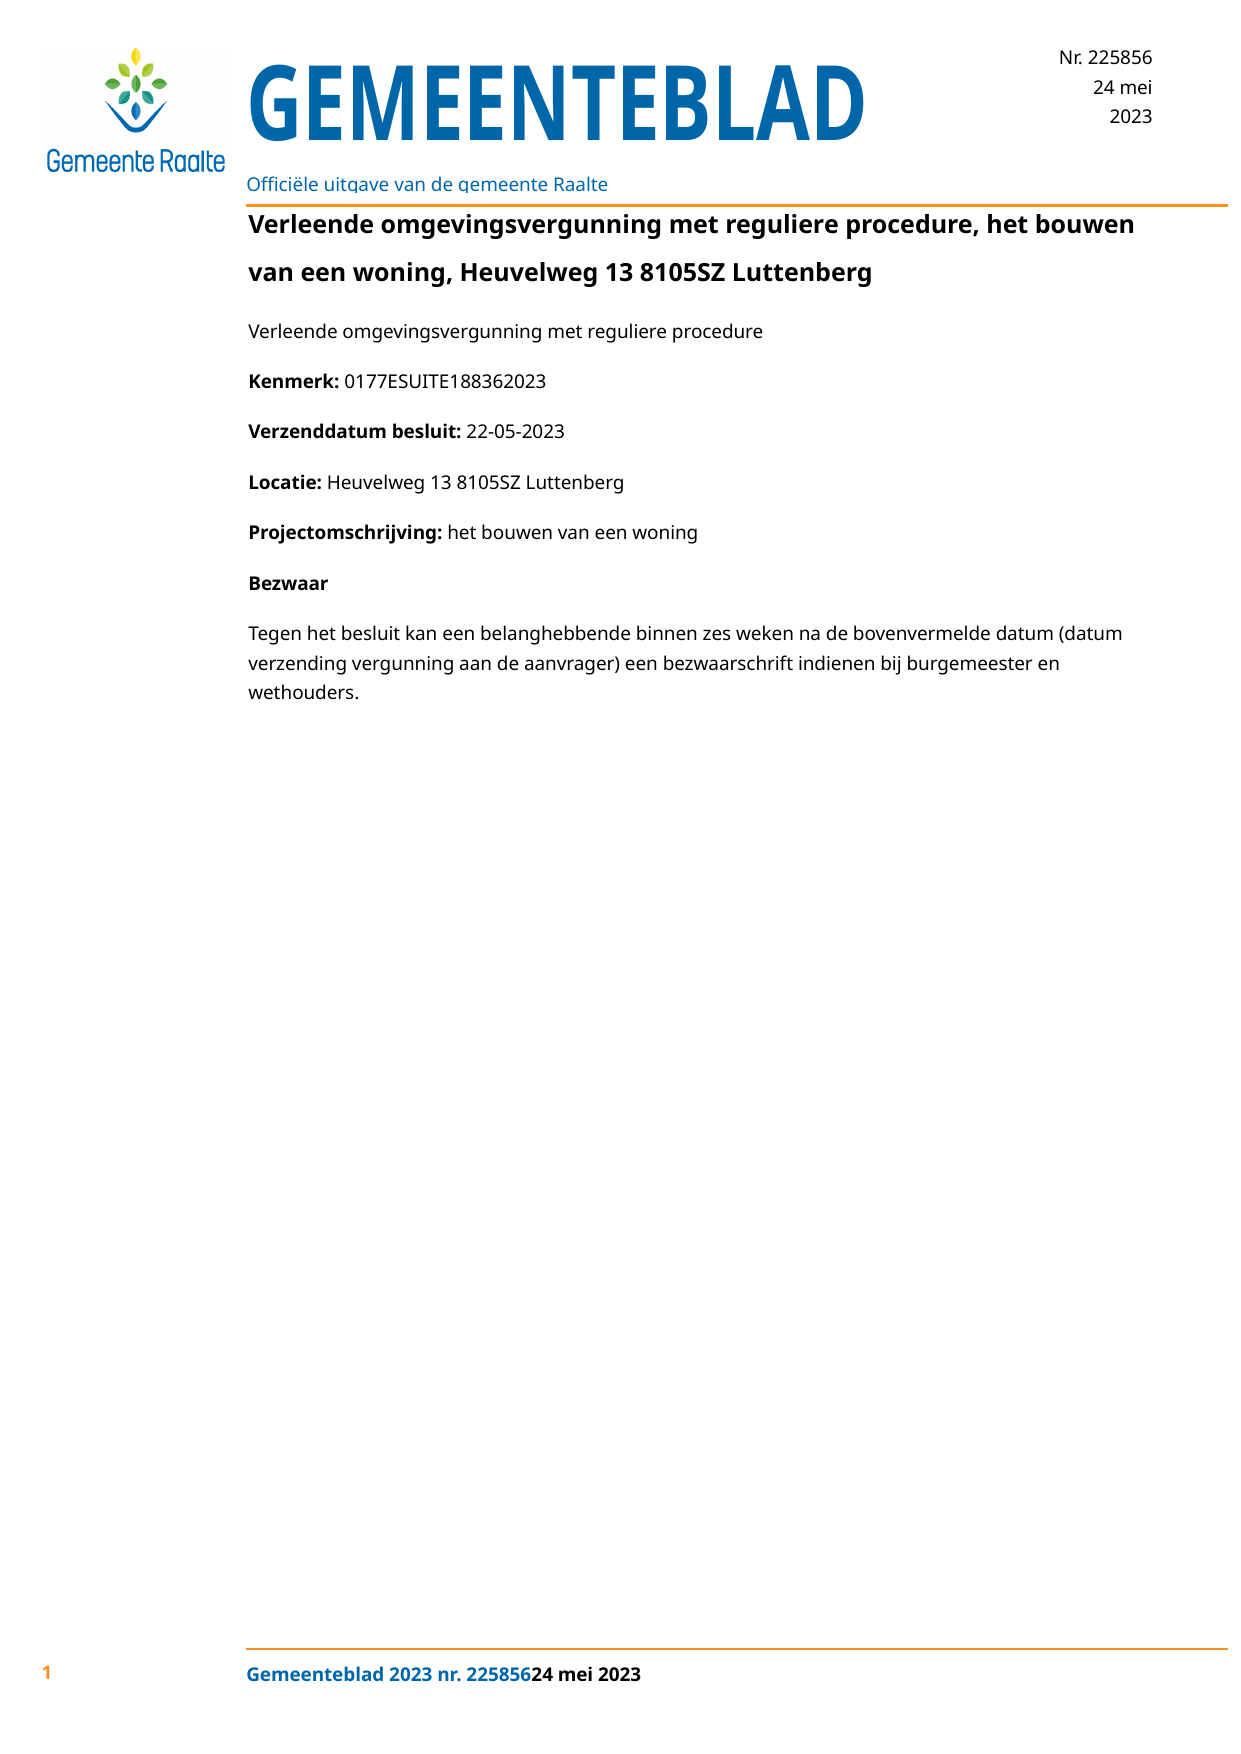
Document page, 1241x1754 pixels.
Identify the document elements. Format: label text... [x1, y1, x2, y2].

text Bezwaar [248, 570, 1152, 596]
picture [41, 47, 231, 172]
text Kenmerk: 0177ESUITE188362023 [248, 368, 1152, 394]
text Verzenddatum besluit: 22-05-2023 [248, 419, 1152, 444]
text Projectomschrijving: het bouwen van een woning [248, 519, 1152, 545]
text Verleende omgevingsvergunning met reguliere procedure [248, 318, 1152, 344]
text Verleende omgevingsvergunning met reguliere procedure, het bouwen van een woning, Heuvelweg 13 8105SZ Luttenberg [248, 207, 1152, 288]
text Tegen het besluit kan een belanghebbende binnen zes weken na de bovenvermelde datum (datum verzending vergunning aan de aanvrager) een bezwaarschrift indienen bij burgemeester en wethouders. [248, 620, 1152, 705]
text Locatie: Heuvelweg 13 8105SZ Luttenberg [248, 469, 1152, 495]
